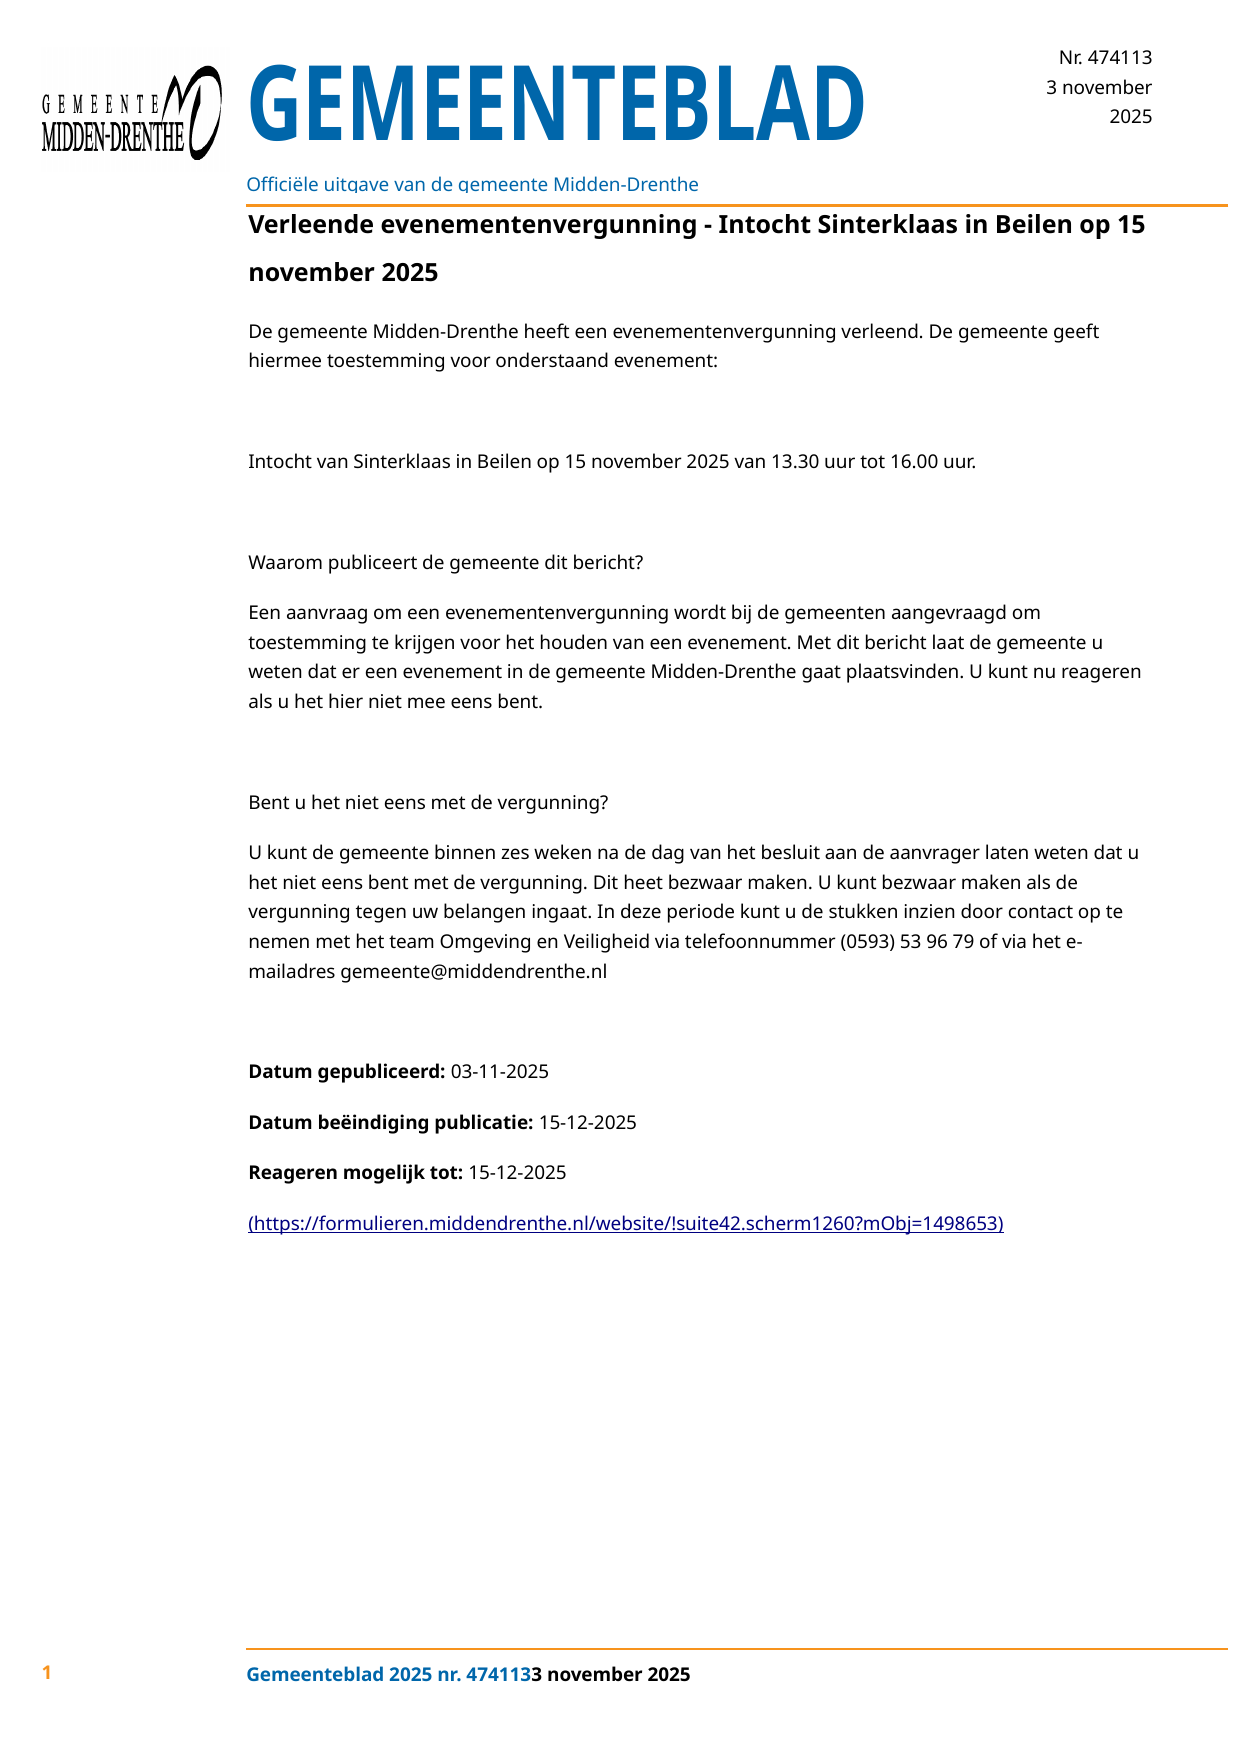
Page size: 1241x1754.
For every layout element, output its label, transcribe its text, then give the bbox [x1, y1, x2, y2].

text Datum gepubliceerd: 03-11-2025 [248, 1059, 1152, 1084]
text Waarom publiceert de gemeente dit bericht? [248, 549, 1152, 575]
text Verleende evenementenvergunning - Intocht Sinterklaas in Beilen op 15 november 2025 [248, 207, 1152, 288]
text Een aanvraag om een evenementenvergunning wordt bij de gemeenten aangevraagd om toestemming te krijgen voor het houden van een evenement. Met dit bericht laat de gemeente u weten dat er een evenement in de gemeente Midden-Drenthe gaat plaatsvinden. U kunt nu reageren als u het hier niet mee eens bent. [248, 599, 1152, 714]
text Bent u het niet eens met de vergunning? [248, 789, 1152, 815]
text U kunt de gemeente binnen zes weken na de dag van het besluit aan de aanvrager laten weten dat u het niet eens bent met de vergunning. Dit heet bezwaar maken. U kunt bezwaar maken als de vergunning tegen uw belangen ingaat. In deze periode kunt u de stukken inzien door contact op te nemen met het team Omgeving en Veiligheid via telefoonnummer (0593) 53 96 79 of via het e-mailadres gemeente@middendrenthe.nl [248, 839, 1152, 984]
text Reageren mogelijk tot: 15-12-2025 [248, 1159, 1152, 1185]
text Datum beëindiging publicatie: 15-12-2025 [248, 1109, 1152, 1135]
text De gemeente Midden-Drenthe heeft een evenementenvergunning verleend. De gemeente geeft hiermee toestemming voor onderstaand evenement: [248, 318, 1152, 373]
picture [41, 47, 231, 172]
text (https://formulieren.middendrenthe.nl/website/!suite42.scherm1260?mObj=1498653) [248, 1210, 1152, 1236]
text Intocht van Sinterklaas in Beilen op 15 november 2025 van 13.30 uur tot 16.00 uur. [248, 448, 1152, 474]
